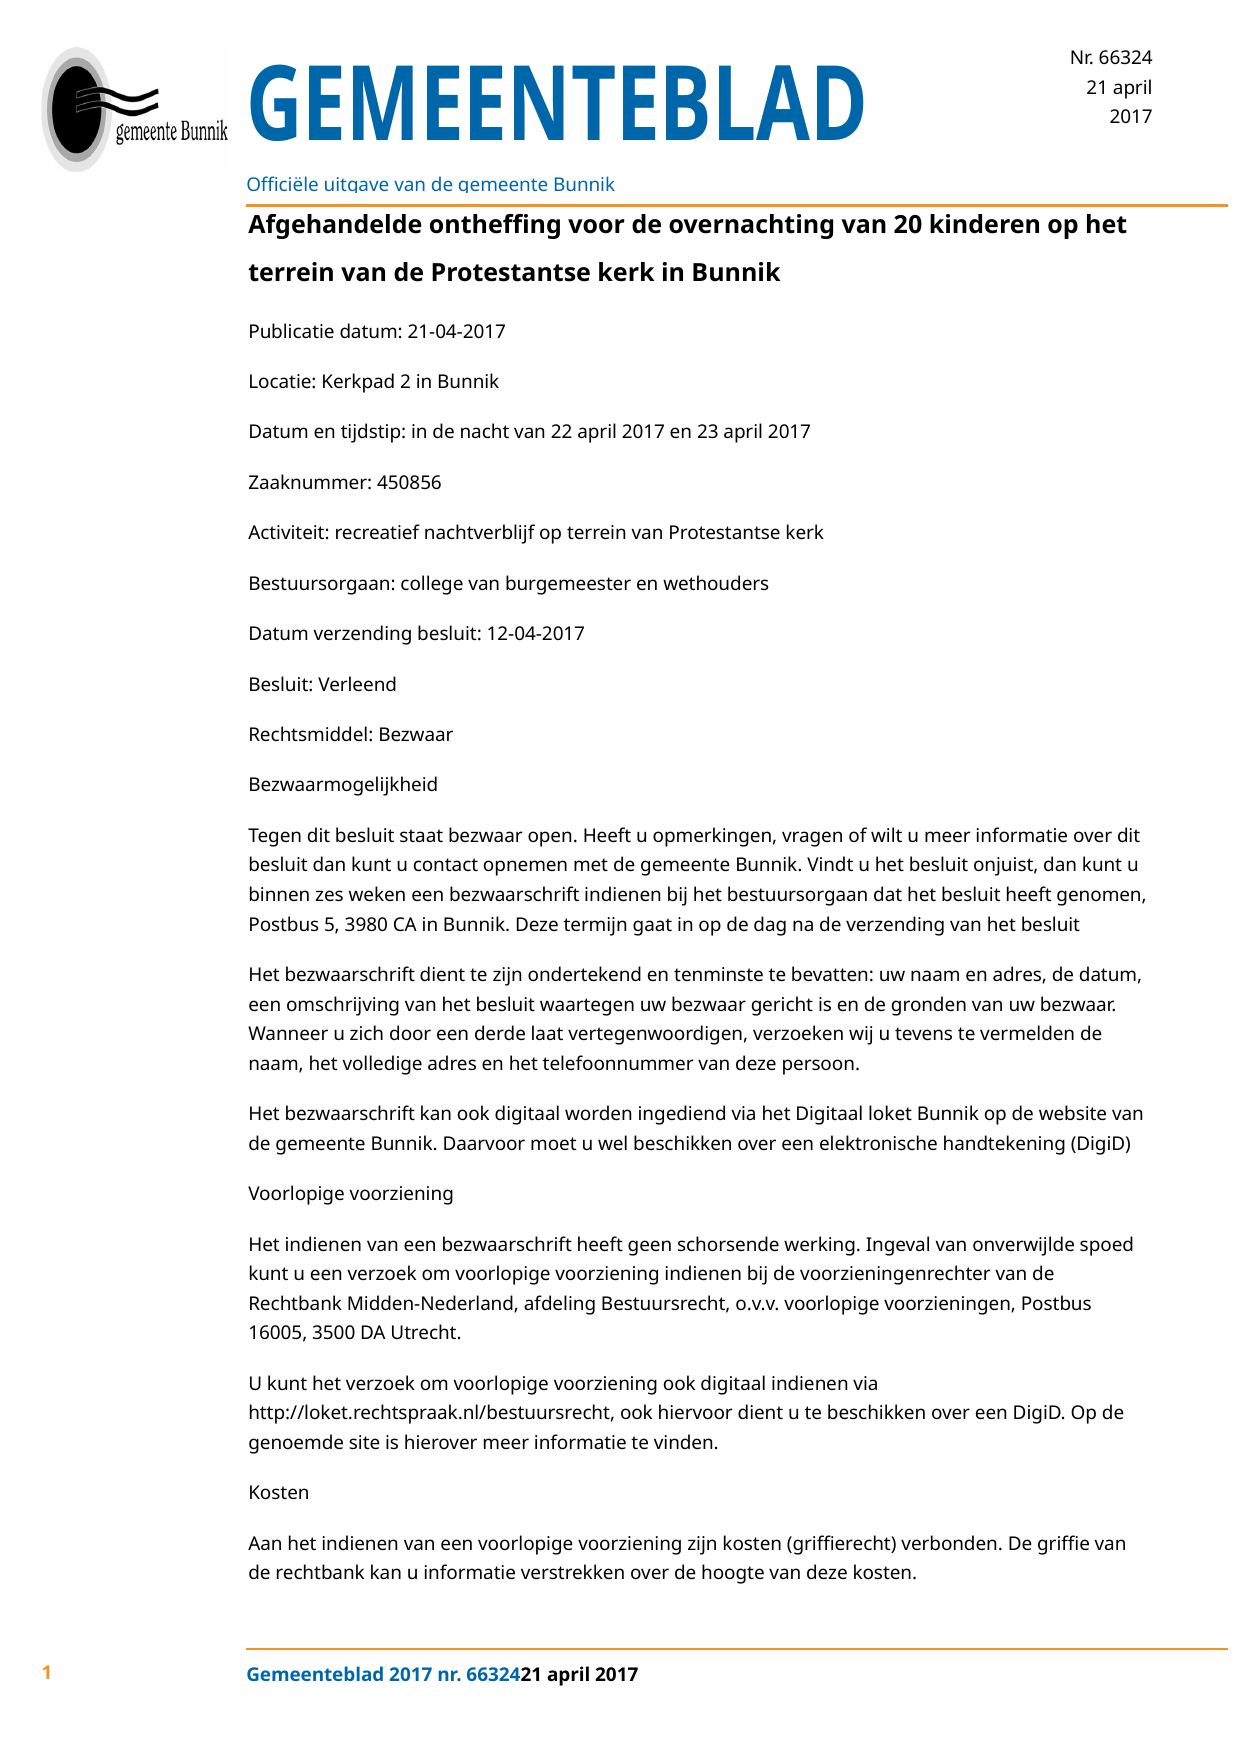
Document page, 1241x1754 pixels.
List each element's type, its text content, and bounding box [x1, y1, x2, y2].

text Zaaknummer: 450856 [248, 469, 1152, 495]
text Datum en tijdstip: in de nacht van 22 april 2017 en 23 april 2017 [248, 419, 1152, 444]
text Het bezwaarschrift kan ook digitaal worden ingediend via het Digitaal loket Bunnik op de website van de gemeente Bunnik. Daarvoor moet u wel beschikken over een elektronische handtekening (DigiD) [248, 1100, 1152, 1156]
picture [41, 47, 231, 172]
text Bestuursorgaan: college van burgemeester en wethouders [248, 570, 1152, 596]
text Bezwaarmogelijkheid [248, 772, 1152, 797]
text Kosten [248, 1479, 1152, 1505]
text Afgehandelde ontheffing voor de overnachting van 20 kinderen op het terrein van de Protestantse kerk in Bunnik [248, 207, 1152, 288]
text Locatie: Kerkpad 2 in Bunnik [248, 368, 1152, 394]
text Het bezwaarschrift dient te zijn ondertekend en tenminste te bevatten: uw naam en adres, de datum, een omschrijving van het besluit waartegen uw bezwaar gericht is en de gronden van uw bezwaar. Wanneer u zich door een derde laat vertegenwoordigen, verzoeken wij u tevens te vermelden de naam, het volledige adres en het telefoonnummer van deze persoon. [248, 961, 1152, 1076]
text Activiteit: recreatief nachtverblijf op terrein van Protestantse kerk [248, 519, 1152, 545]
text Het indienen van een bezwaarschrift heeft geen schorsende werking. Ingeval van onverwijlde spoed kunt u een verzoek om voorlopige voorziening indienen bij de voorzieningenrechter van de Rechtbank Midden-Nederland, afdeling Bestuursrecht, o.v.v. voorlopige voorzieningen, Postbus 16005, 3500 DA Utrecht. [248, 1231, 1152, 1345]
text U kunt het verzoek om voorlopige voorziening ook digitaal indienen via http://loket.rechtspraak.nl/bestuursrecht, ook hiervoor dient u te beschikken over een DigiD. Op de genoemde site is hierover meer informatie te vinden. [248, 1370, 1152, 1455]
text Besluit: Verleend [248, 671, 1152, 697]
text Rechtsmiddel: Bezwaar [248, 721, 1152, 747]
text Aan het indienen van een voorlopige voorziening zijn kosten (griffierecht) verbonden. De griffie van de rechtbank kan u informatie verstrekken over de hoogte van deze kosten. [248, 1530, 1152, 1585]
text Voorlopige voorziening [248, 1180, 1152, 1206]
text Publicatie datum: 21-04-2017 [248, 318, 1152, 344]
text Datum verzending besluit: 12-04-2017 [248, 620, 1152, 646]
text Tegen dit besluit staat bezwaar open. Heeft u opmerkingen, vragen of wilt u meer informatie over dit besluit dan kunt u contact opnemen met de gemeente Bunnik. Vindt u het besluit onjuist, dan kunt u binnen zes weken een bezwaarschrift indienen bij het bestuursorgaan dat het besluit heeft genomen, Postbus 5, 3980 CA in Bunnik. Deze termijn gaat in op de dag na de verzending van het besluit [248, 822, 1152, 937]
